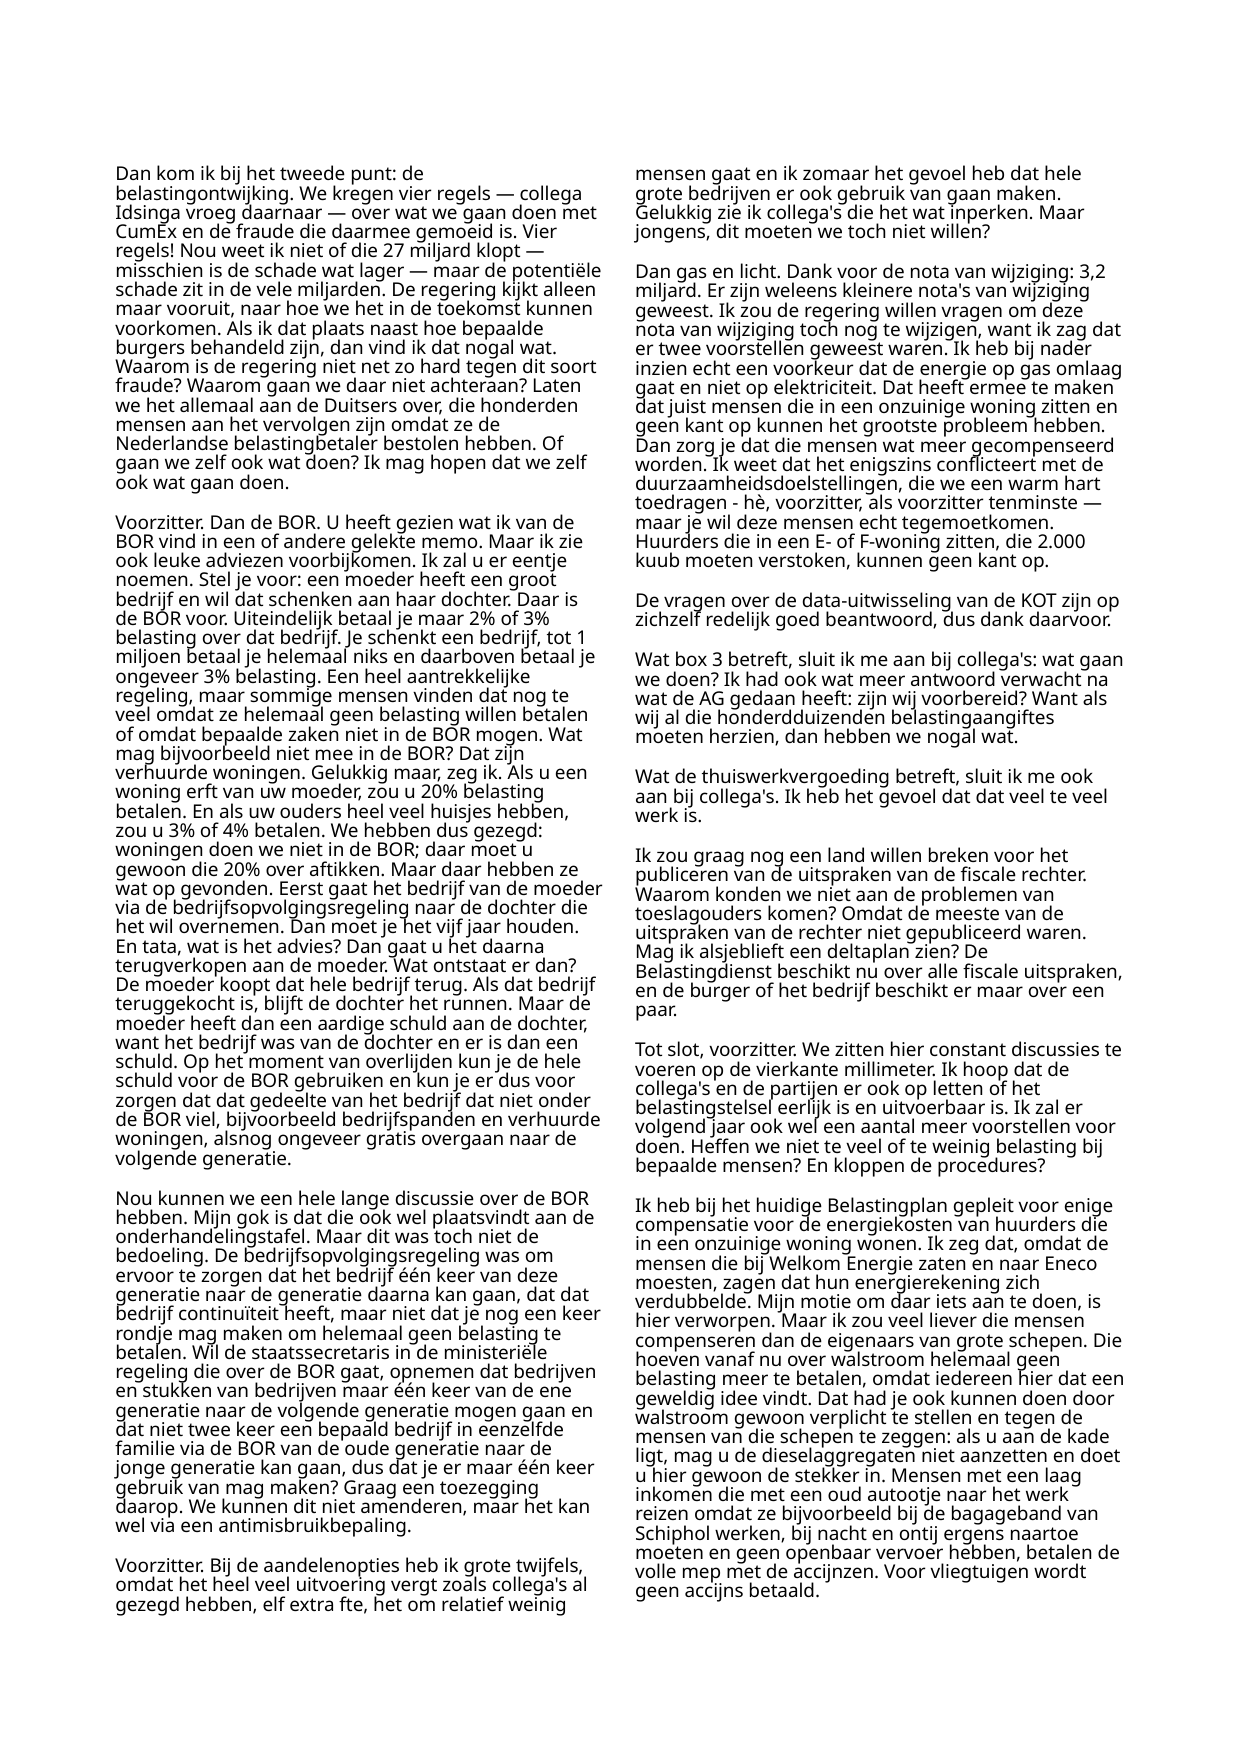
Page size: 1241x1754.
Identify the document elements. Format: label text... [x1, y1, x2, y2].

text Ik zou graag nog een land willen breken voor het publiceren van de uitspraken van de fiscale rechter. Waarom konden we niet aan de problemen van toeslagouders komen? Omdat de meeste van de uitspraken van de rechter niet gepubliceerd waren. Mag ik alsjeblieft een deltaplan zien? De Belastingdienst beschikt nu over alle fiscale uitspraken, en de burger of het bedrijf beschikt er maar over een paar. [635, 847, 1125, 1021]
text Nou kunnen we een hele lange discussie over de BOR hebben. Mijn gok is dat die ook wel plaatsvindt aan de onderhandelingstafel. Maar dit was toch niet de bedoeling. De bedrijfsopvolgingsregeling was om ervoor te zorgen dat het bedrijf één keer van deze generatie naar de generatie daarna kan gaan, dat dat bedrijf continuïteit heeft, maar niet dat je nog een keer rondje mag maken om helemaal geen belasting te betalen. Wil de staatssecretaris in de ministeriële regeling die over de BOR gaat, opnemen dat bedrijven en stukken van bedrijven maar één keer van de ene generatie naar de volgende generatie mogen gaan en dat niet twee keer een bepaald bedrijf in eenzelfde familie via de BOR van de oude generatie naar de jonge generatie kan gaan, dus dat je er maar één keer gebruik van mag maken? Graag een toezegging daarop. We kunnen dit niet amenderen, maar het kan wel via een antimisbruikbepaling. [115, 1189, 605, 1536]
text Wat de thuiswerkvergoeding betreft, sluit ik me ook aan bij collega's. Ik heb het gevoel dat dat veel te veel werk is. [635, 768, 1125, 826]
text Tot slot, voorzitter. We zitten hier constant discussies te voeren op de vierkante millimeter. Ik hoop dat de collega's en de partijen er ook op letten of het belastingstelsel eerlijk is en uitvoerbaar is. Ik zal er volgend jaar ook wel een aantal meer voorstellen voor doen. Heffen we niet te veel of te weinig belasting bij bepaalde mensen? En kloppen de procedures? [635, 1041, 1125, 1176]
text Voorzitter. Dan de BOR. U heeft gezien wat ik van de BOR vind in een of andere gelekte memo. Maar ik zie ook leuke adviezen voorbijkomen. Ik zal u er eentje noemen. Stel je voor: een moeder heeft een groot bedrijf en wil dat schenken aan haar dochter. Daar is de BOR voor. Uiteindelijk betaal je maar 2% of 3% belasting over dat bedrijf. Je schenkt een bedrijf, tot 1 miljoen betaal je helemaal niks en daarboven betaal je ongeveer 3% belasting. Een heel aantrekkelijke regeling, maar sommige mensen vinden dat nog te veel omdat ze helemaal geen belasting willen betalen of omdat bepaalde zaken niet in de BOR mogen. Wat mag bijvoorbeeld niet mee in de BOR? Dat zijn verhuurde woningen. Gelukkig maar, zeg ik. Als u een woning erft van uw moeder, zou u 20% belasting betalen. En als uw ouders heel veel huisjes hebben, zou u 3% of 4% betalen. We hebben dus gezegd: woningen doen we niet in de BOR; daar moet u gewoon die 20% over aftikken. Maar daar hebben ze wat op gevonden. Eerst gaat het bedrijf van de moeder via de bedrijfsopvolgingsregeling naar de dochter die het wil overnemen. Dan moet je het vijf jaar houden. En tata, wat is het advies? Dan gaat u het daarna terugverkopen aan de moeder. Wat ontstaat er dan? De moeder koopt dat hele bedrijf terug. Als dat bedrijf teruggekocht is, blijft de dochter het runnen. Maar de moeder heeft dan een aardige schuld aan de dochter, want het bedrijf was van de dochter en er is dan een schuld. Op het moment van overlijden kun je de hele schuld voor de BOR gebruiken en kun je er dus voor zorgen dat dat gedeelte van het bedrijf dat niet onder de BOR viel, bijvoorbeeld bedrijfspanden en verhuurde woningen, alsnog ongeveer gratis overgaan naar de volgende generatie. [115, 514, 605, 1169]
text Wat box 3 betreft, sluit ik me aan bij collega's: wat gaan we doen? Ik had ook wat meer antwoord verwacht na wat de AG gedaan heeft: zijn wij voorbereid? Want als wij al die honderdduizenden belastingaangiftes moeten herzien, dan hebben we nogal wat. [635, 651, 1125, 748]
text Dan gas en licht. Dank voor de nota van wijziging: 3,2 miljard. Er zijn weleens kleinere nota's van wijziging geweest. Ik zou de regering willen vragen om deze nota van wijziging toch nog te wijzigen, want ik zag dat er twee voorstellen geweest waren. Ik heb bij nader inzien echt een voorkeur dat de energie op gas omlaag gaat en niet op elektriciteit. Dat heeft ermee te maken dat juist mensen die in een onzuinige woning zitten en geen kant op kunnen het grootste probleem hebben. Dan zorg je dat die mensen wat meer gecompenseerd worden. Ik weet dat het enigszins conflicteert met de duurzaamheidsdoelstellingen, die we een warm hart toedragen - hè, voorzitter, als voorzitter tenminste — maar je wil deze mensen echt tegemoetkomen. Huurders die in een E- of F-woning zitten, die 2.000 kuub moeten verstoken, kunnen geen kant op. [635, 263, 1125, 571]
text Voorzitter. Bij de aandelenopties heb ik grote twijfels, omdat het heel veel uitvoering vergt zoals collega's al gezegd hebben, elf extra fte, het om relatief weinig [115, 1557, 605, 1615]
text Ik heb bij het huidige Belastingplan gepleit voor enige compensatie voor de energiekosten van huurders die in een onzuinige woning wonen. Ik zeg dat, omdat de mensen die bij Welkom Energie zaten en naar Eneco moesten, zagen dat hun energierekening zich verdubbelde. Mijn motie om daar iets aan te doen, is hier verworpen. Maar ik zou veel liever die mensen compenseren dan de eigenaars van grote schepen. Die hoeven vanaf nu over walstroom helemaal geen belasting meer te betalen, omdat iedereen hier dat een geweldig idee vindt. Dat had je ook kunnen doen door walstroom gewoon verplicht te stellen en tegen de mensen van die schepen te zeggen: als u aan de kade ligt, mag u de dieselaggregaten niet aanzetten en doet u hier gewoon de stekker in. Mensen met een laag inkomen die met een oud autootje naar het werk reizen omdat ze bijvoorbeeld bij de bagageband van Schiphol werken, bij nacht en ontij ergens naartoe moeten en geen openbaar vervoer hebben, betalen de volle mep met de accijnzen. Voor vliegtuigen wordt geen accijns betaald. [635, 1197, 1125, 1602]
text Dan kom ik bij het tweede punt: de belastingontwijking. We kregen vier regels — collega Idsinga vroeg daarnaar — over wat we gaan doen met CumEx en de fraude die daarmee gemoeid is. Vier regels! Nou weet ik niet of die 27 miljard klopt — misschien is de schade wat lager — maar de potentiële schade zit in de vele miljarden. De regering kijkt alleen maar vooruit, naar hoe we het in de toekomst kunnen voorkomen. Als ik dat plaats naast hoe bepaalde burgers behandeld zijn, dan vind ik dat nogal wat. Waarom is de regering niet net zo hard tegen dit soort fraude? Waarom gaan we daar niet achteraan? Laten we het allemaal aan de Duitsers over, die honderden mensen aan het vervolgen zijn omdat ze de Nederlandse belastingbetaler bestolen hebben. Of gaan we zelf ook wat doen? Ik mag hopen dat we zelf ook wat gaan doen. [115, 165, 605, 493]
text mensen gaat en ik zomaar het gevoel heb dat hele grote bedrijven er ook gebruik van gaan maken. Gelukkig zie ik collega's die het wat inperken. Maar jongens, dit moeten we toch niet willen? [635, 165, 1125, 242]
text De vragen over de data-uitwisseling van de KOT zijn op zichzelf redelijk goed beantwoord, dus dank daarvoor. [635, 592, 1125, 631]
